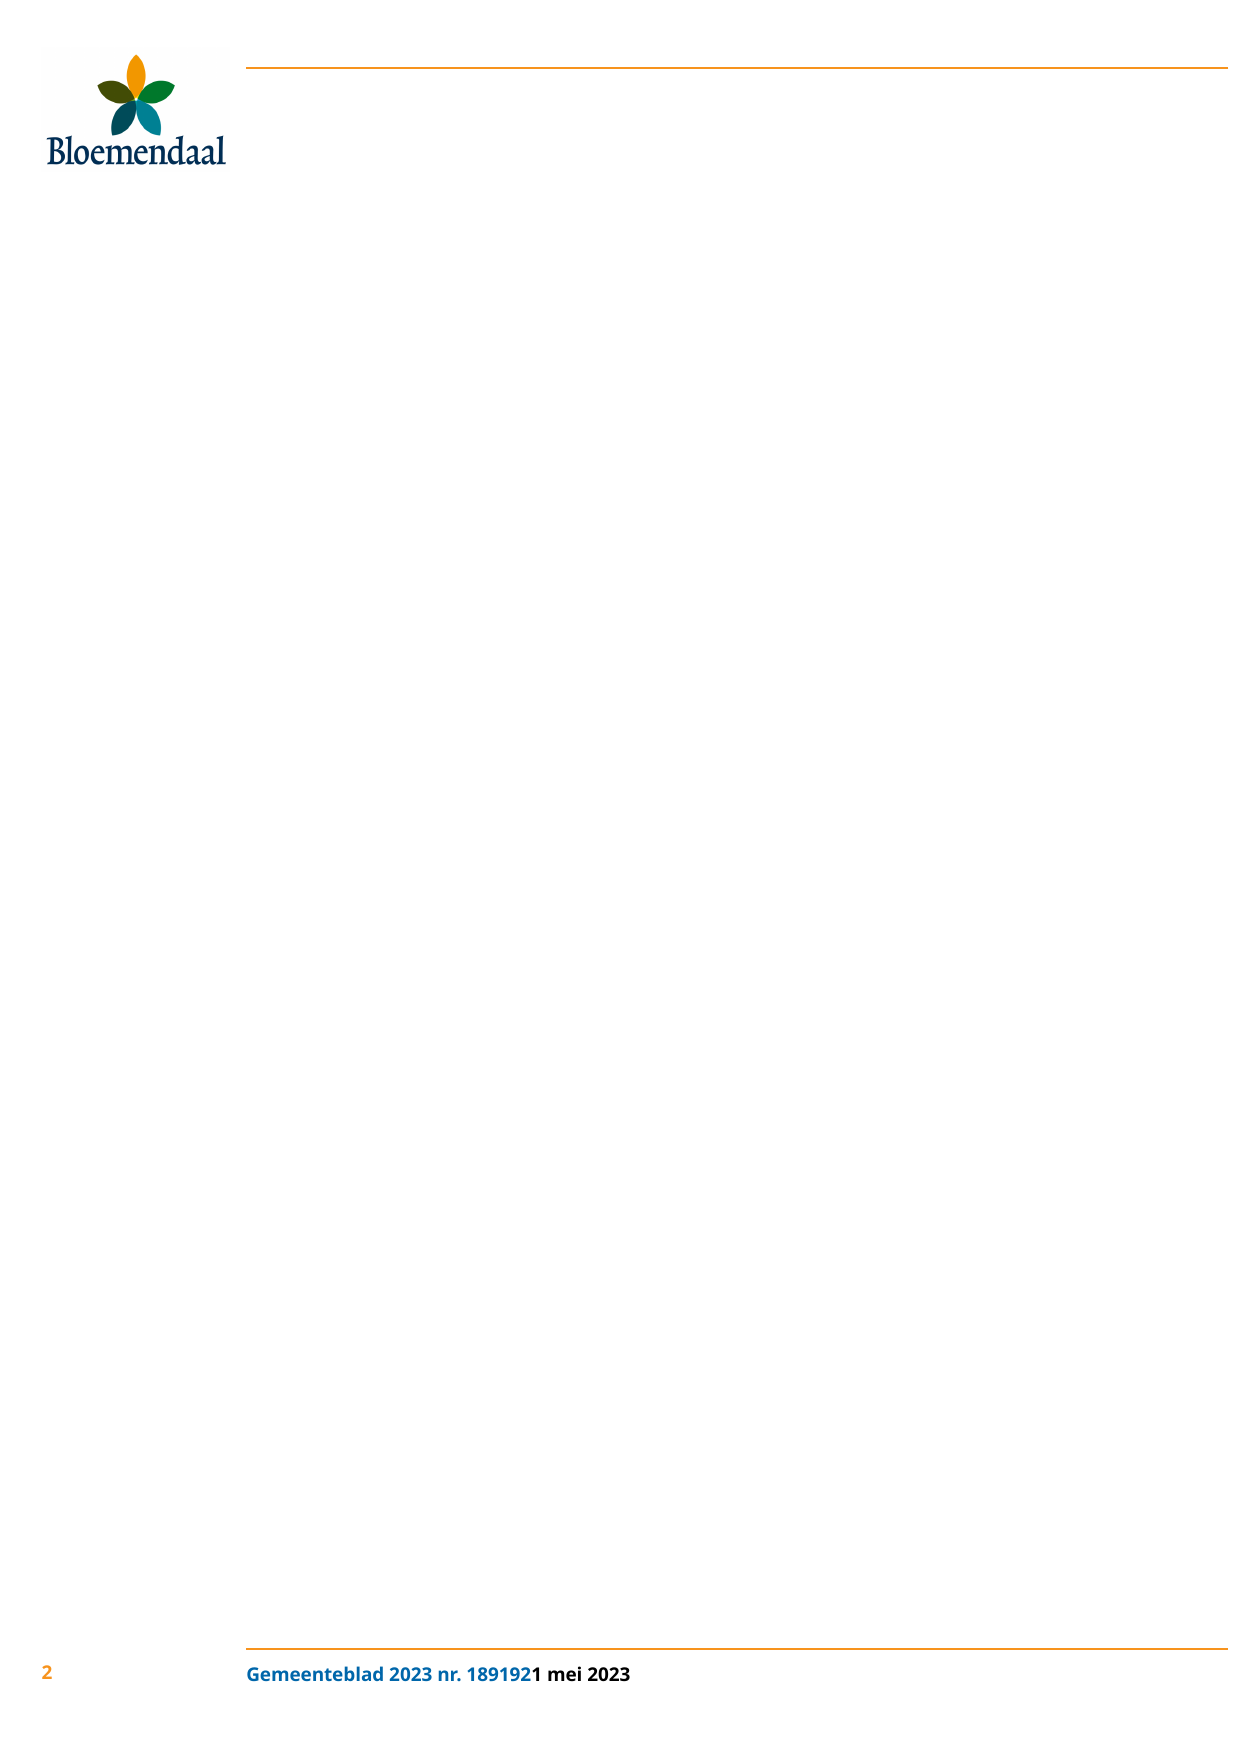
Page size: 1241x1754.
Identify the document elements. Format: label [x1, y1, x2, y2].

picture [41, 47, 231, 172]
